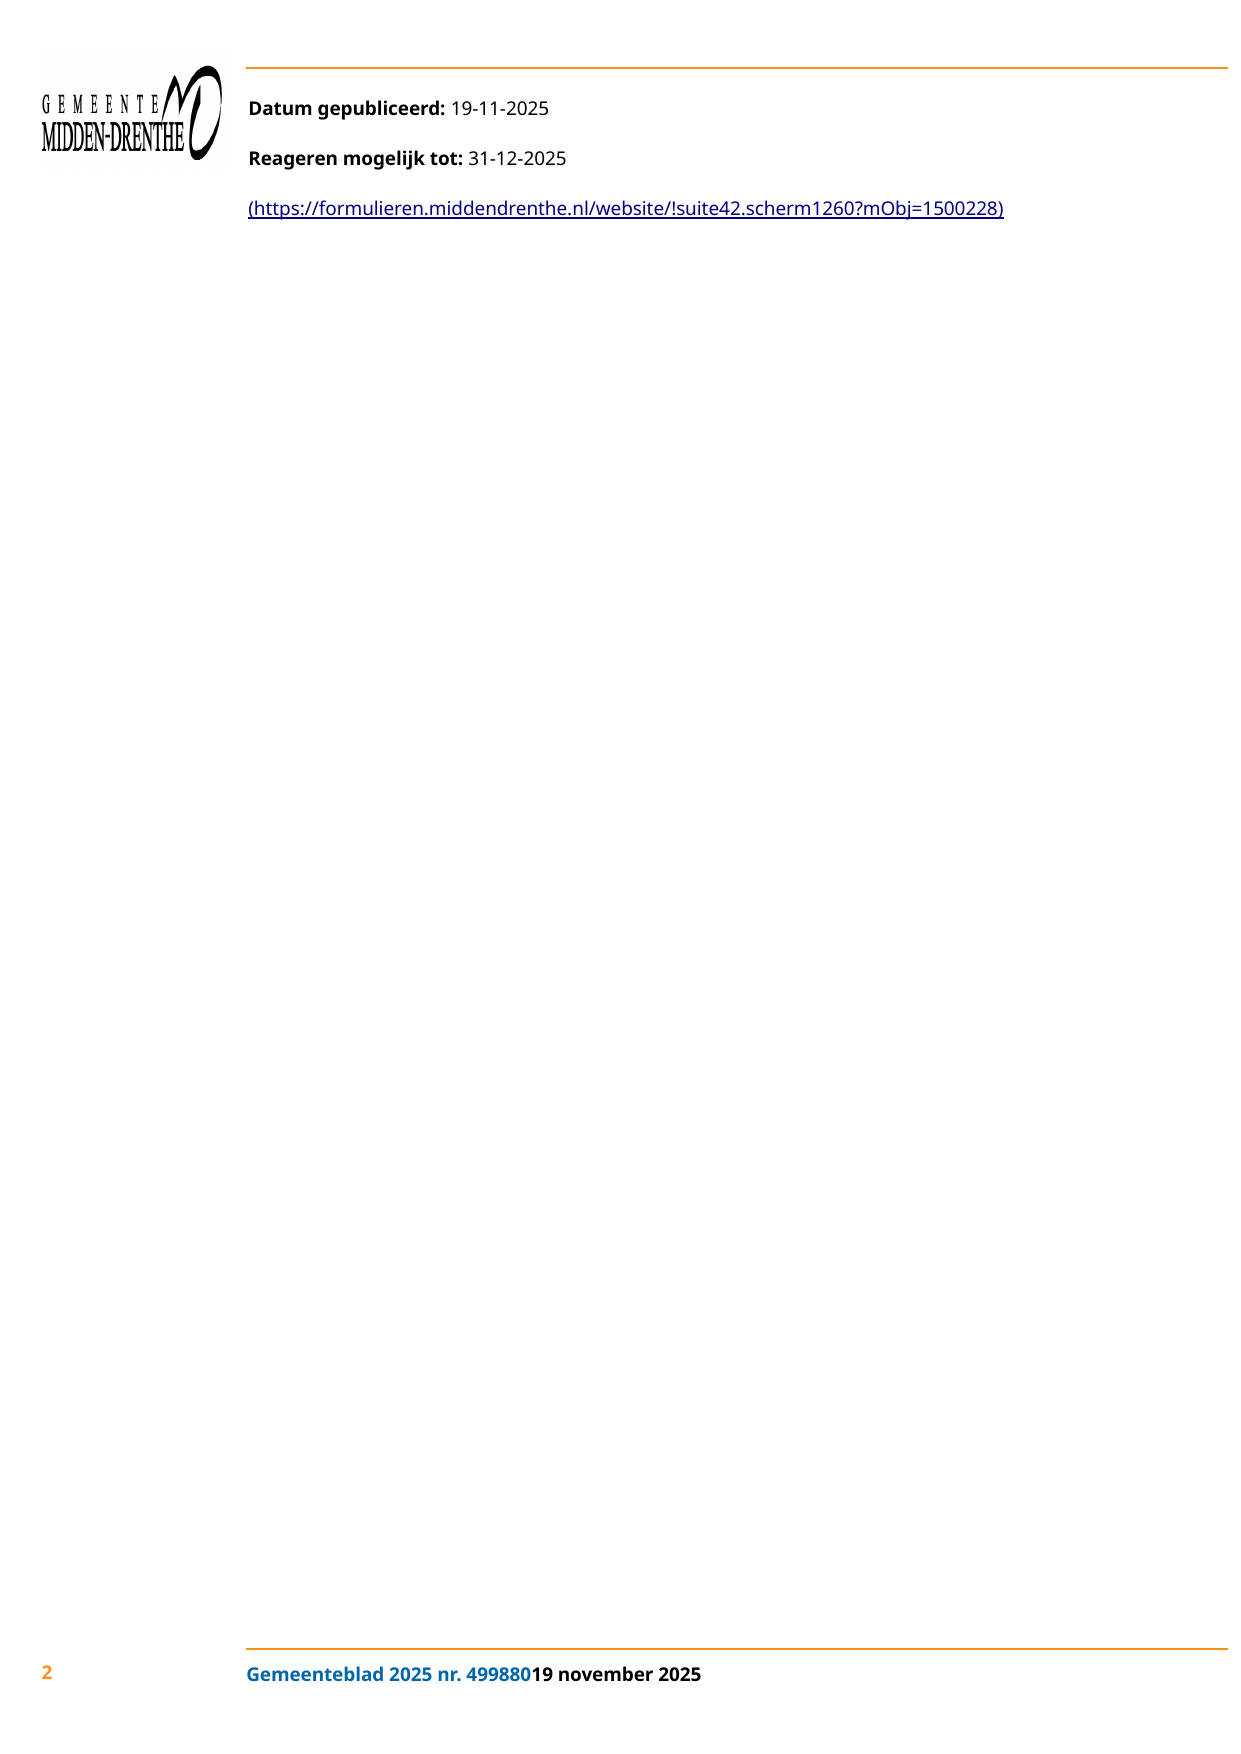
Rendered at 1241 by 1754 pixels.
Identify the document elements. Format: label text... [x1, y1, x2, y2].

text Datum gepubliceerd: 19-11-2025 [248, 95, 1152, 121]
text (https://formulieren.middendrenthe.nl/website/!suite42.scherm1260?mObj=1500228) [248, 196, 1152, 221]
text Reageren mogelijk tot: 31-12-2025 [248, 145, 1152, 171]
picture [41, 47, 231, 172]
